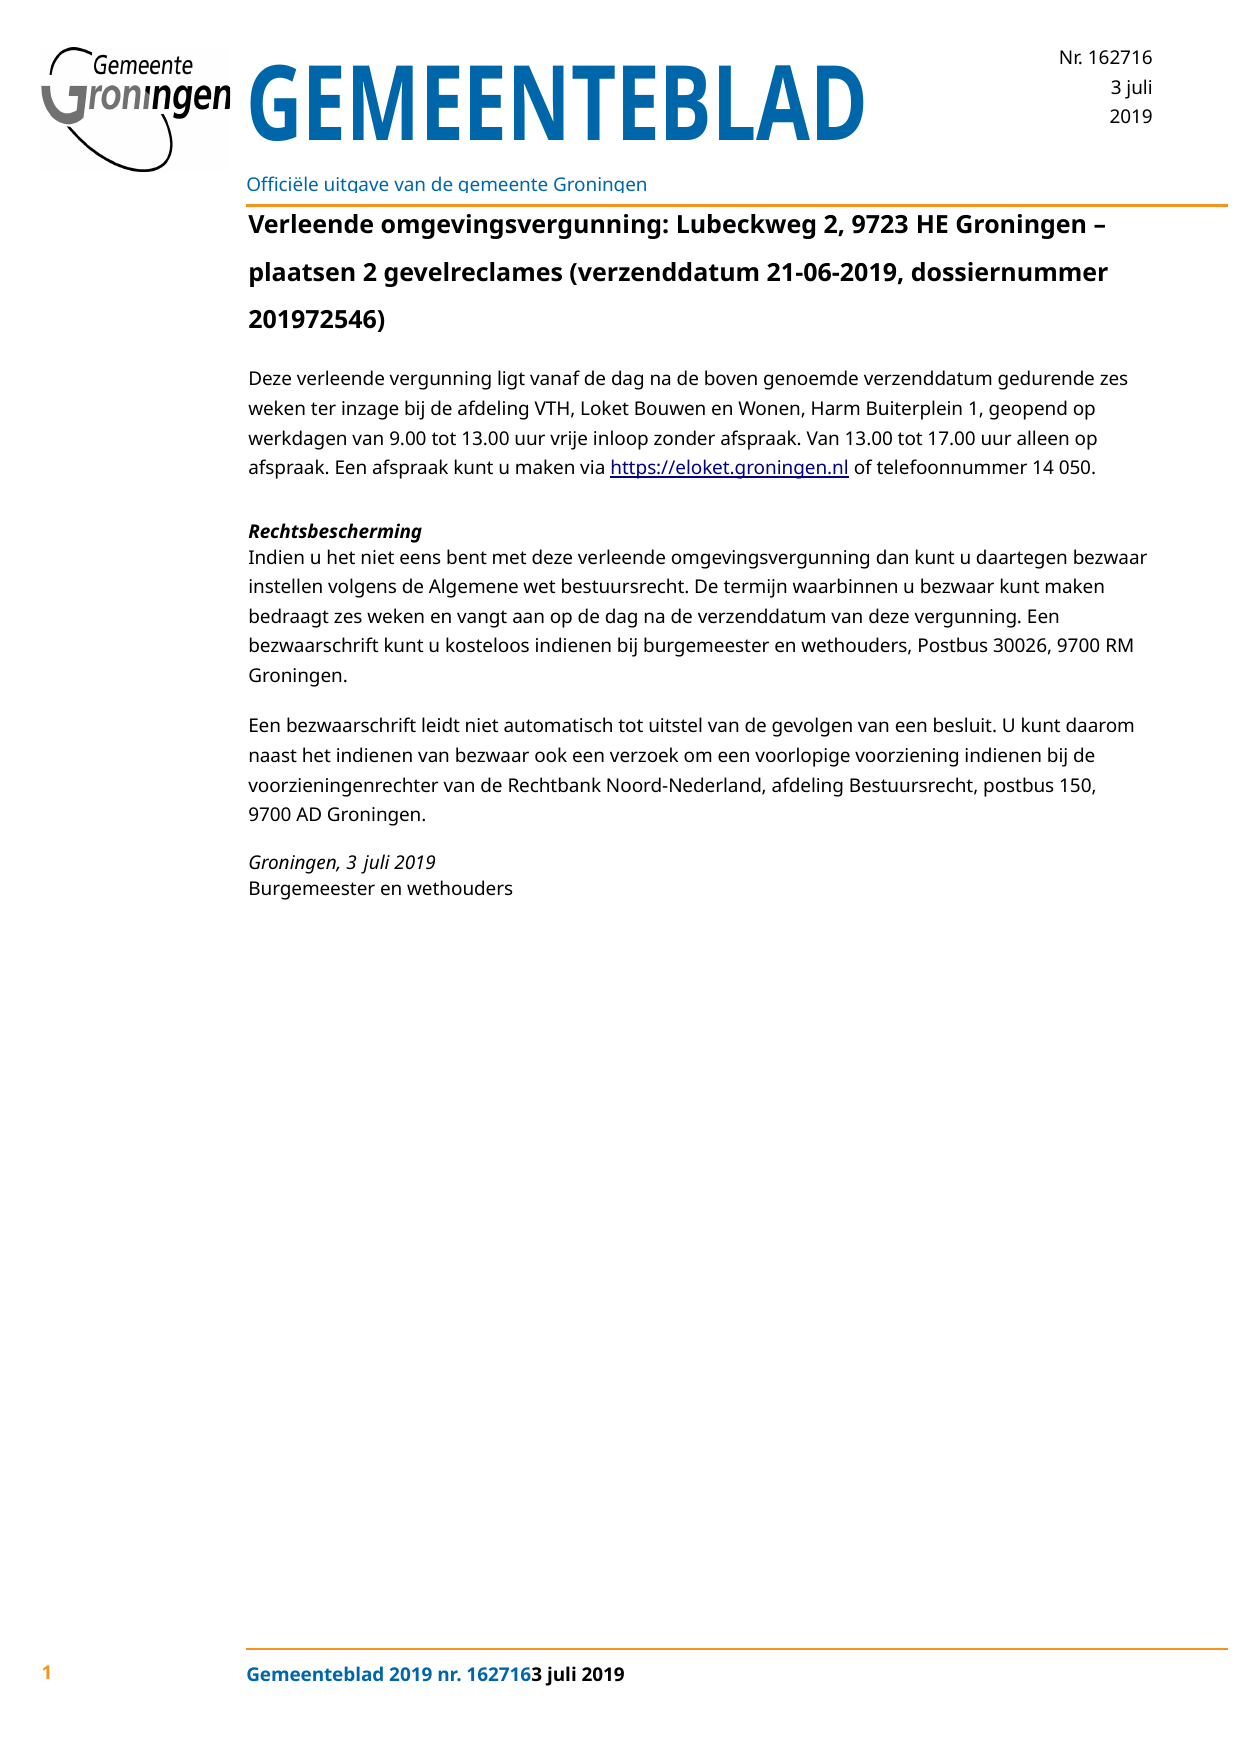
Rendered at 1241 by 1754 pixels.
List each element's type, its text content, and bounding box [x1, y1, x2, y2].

text Een bezwaarschrift leidt niet automatisch tot uitstel van de gevolgen van een besluit. U kunt daarom naast het indienen van bezwaar ook een verzoek om een voorlopige voorziening indienen bij de voorzieningenrechter van de Rechtbank Noord-Nederland, afdeling Bestuursrecht, postbus 150, 9700 AD Groningen. [248, 713, 1152, 827]
text Burgemeester en wethouders [248, 875, 1152, 901]
picture [41, 47, 231, 172]
text Deze verleende vergunning ligt vanaf de dag na de boven genoemde verzenddatum gedurende zes weken ter inzage bij de afdeling VTH, Loket Bouwen en Wonen, Harm Buiterplein 1, geopend op werkdagen van 9.00 tot 13.00 uur vrije inloop zonder afspraak. Van 13.00 tot 17.00 uur alleen op afspraak. Een afspraak kunt u maken via https://eloket.groningen.nl of telefoonnummer 14 050. [248, 366, 1152, 480]
text Rechtsbescherming [248, 518, 1152, 544]
text Verleende omgevingsvergunning: Lubeckweg 2, 9723 HE Groningen – plaatsen 2 gevelreclames (verzenddatum 21-06-2019, dossiernummer 201972546) [248, 207, 1152, 336]
text Indien u het niet eens bent met deze verleende omgevingsvergunning dan kunt u daartegen bezwaar instellen volgens de Algemene wet bestuursrecht. De termijn waarbinnen u bezwaar kunt maken bedraagt zes weken en vangt aan op de dag na de verzenddatum van deze vergunning. Een bezwaarschrift kunt u kosteloos indienen bij burgemeester en wethouders, Postbus 30026, 9700 RM Groningen. [248, 544, 1152, 688]
text Groningen, 3 juli 2019 [248, 849, 1152, 875]
